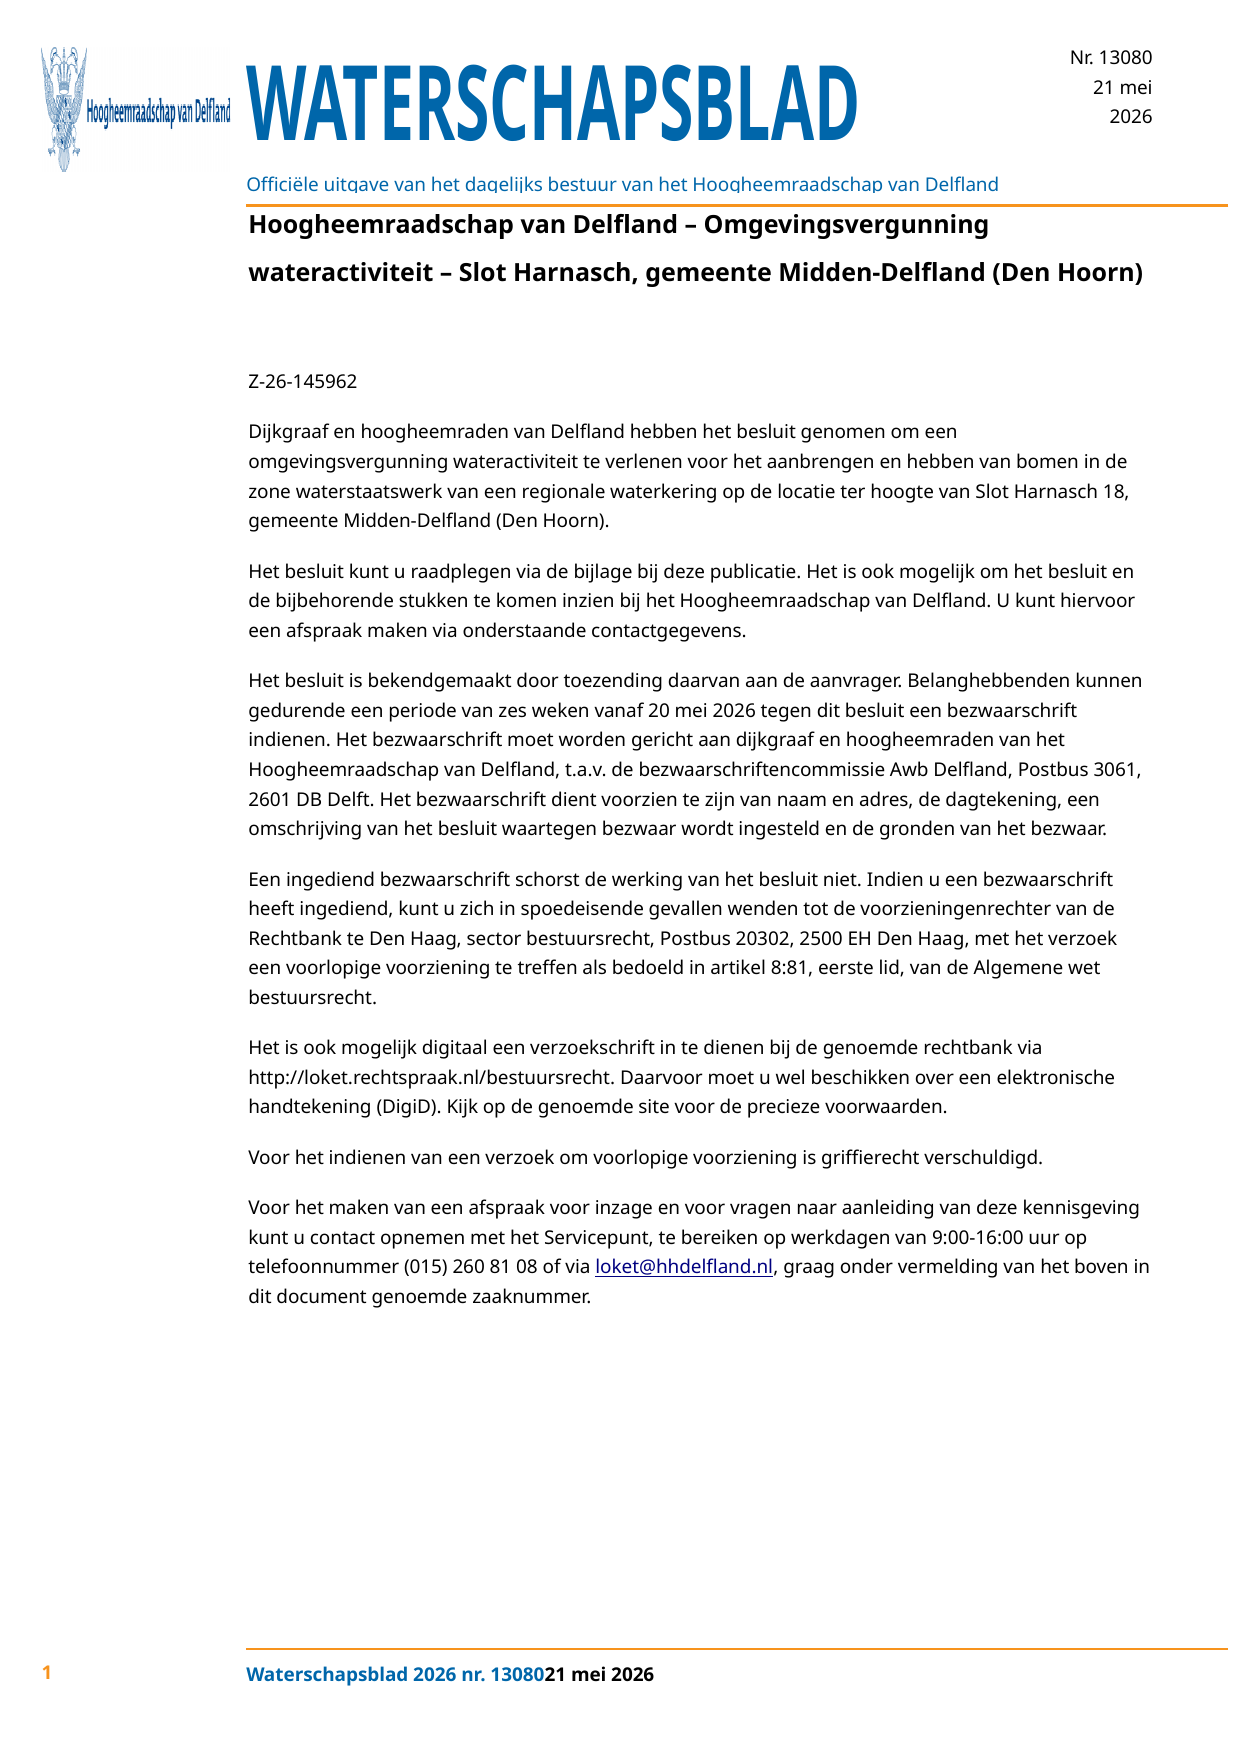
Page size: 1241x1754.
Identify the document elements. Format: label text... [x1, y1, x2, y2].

text Hoogheemraadschap van Delfland – Omgevingsvergunning wateractiviteit – Slot Harnasch, gemeente Midden-Delfland (Den Hoorn) [248, 207, 1152, 288]
picture [41, 47, 231, 172]
text Een ingediend bezwaarschrift schorst de werking van het besluit niet. Indien u een bezwaarschrift heeft ingediend, kunt u zich in spoedeisende gevallen wenden tot de voorzieningenrechter van de Rechtbank te Den Haag, sector bestuursrecht, Postbus 20302, 2500 EH Den Haag, met het verzoek een voorlopige voorziening te treffen als bedoeld in artikel 8:81, eerste lid, van de Algemene wet bestuursrecht. [248, 866, 1152, 1010]
text Voor het maken van een afspraak voor inzage en voor vragen naar aanleiding van deze kennisgeving kunt u contact opnemen met het Servicepunt, te bereiken op werkdagen van 9:00-16:00 uur op telefoonnummer (015) 260 81 08 of via loket@hhdelfland.nl, graag onder vermelding van het boven in dit document genoemde zaaknummer. [248, 1194, 1152, 1309]
text Het besluit kunt u raadplegen via de bijlage bij deze publicatie. Het is ook mogelijk om het besluit en de bijbehorende stukken te komen inzien bij het Hoogheemraadschap van Delfland. U kunt hiervoor een afspraak maken via onderstaande contactgegevens. [248, 558, 1152, 643]
text Het is ook mogelijk digitaal een verzoekschrift in te dienen bij de genoemde rechtbank via http://loket.rechtspraak.nl/bestuursrecht. Daarvoor moet u wel beschikken over een elektronische handtekening (DigiD). Kijk op de genoemde site voor de precieze voorwaarden. [248, 1034, 1152, 1119]
text Dijkgraaf en hoogheemraden van Delfland hebben het besluit genomen om een omgevingsvergunning wateractiviteit te verlenen voor het aanbrengen en hebben van bomen in de zone waterstaatswerk van een regionale waterkering op de locatie ter hoogte van Slot Harnasch 18, gemeente Midden-Delfland (Den Hoorn). [248, 419, 1152, 533]
text Voor het indienen van een verzoek om voorlopige voorziening is griffierecht verschuldigd. [248, 1144, 1152, 1170]
text Z-26-145962 [248, 368, 1152, 394]
text Het besluit is bekendgemaakt door toezending daarvan aan de aanvrager. Belanghebbenden kunnen gedurende een periode van zes weken vanaf 20 mei 2026 tegen dit besluit een bezwaarschrift indienen. Het bezwaarschrift moet worden gericht aan dijkgraaf en hoogheemraden van het Hoogheemraadschap van Delfland, t.a.v. de bezwaarschriftencommissie Awb Delfland, Postbus 3061, 2601 DB Delft. Het bezwaarschrift dient voorzien te zijn van naam en adres, de dagtekening, een omschrijving van het besluit waartegen bezwaar wordt ingesteld en de gronden van het bezwaar. [248, 667, 1152, 841]
